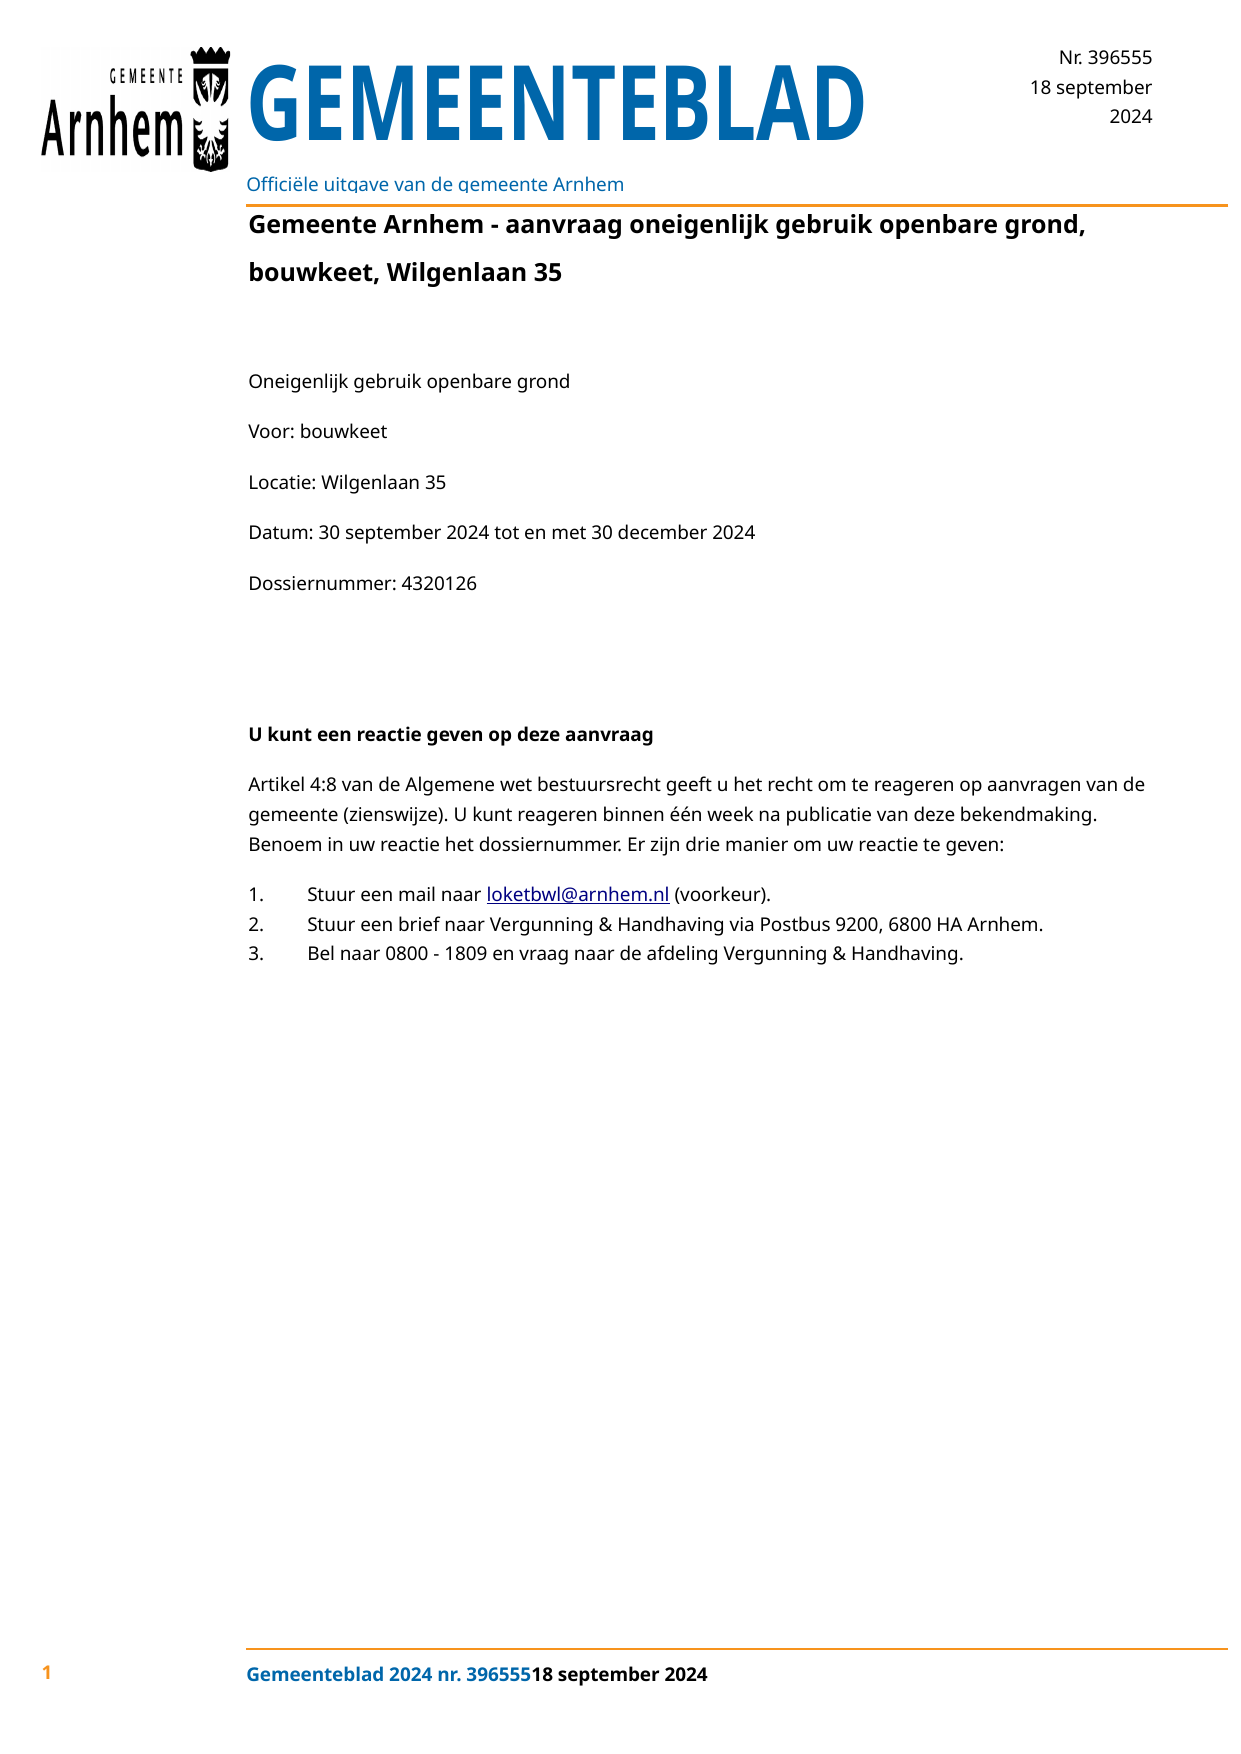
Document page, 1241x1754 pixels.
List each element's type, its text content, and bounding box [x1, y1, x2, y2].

text Artikel 4:8 van de Algemene wet bestuursrecht geeft u het recht om te reageren op aanvragen van de gemeente (zienswijze). U kunt reageren binnen één week na publicatie van deze bekendmaking. Benoem in uw reactie het dossiernummer. Er zijn drie manier om uw reactie te geven: [248, 772, 1152, 857]
list Stuur een brief naar Vergunning & Handhaving via Postbus 9200, 6800 HA Arnhem. [248, 911, 1152, 937]
list Stuur een mail naar loketbwl@arnhem.nl (voorkeur). [248, 881, 1152, 907]
text Gemeente Arnhem - aanvraag oneigenlijk gebruik openbare grond, bouwkeet, Wilgenlaan 35 [248, 207, 1152, 288]
text Oneigenlijk gebruik openbare grond [248, 368, 1152, 394]
text Datum: 30 september 2024 tot en met 30 december 2024 [248, 519, 1152, 545]
text Locatie: Wilgenlaan 35 [248, 469, 1152, 495]
text Dossiernummer: 4320126 [248, 570, 1152, 596]
list Bel naar 0800 - 1809 en vraag naar de afdeling Vergunning & Handhaving. [248, 940, 1152, 966]
text Voor: bouwkeet [248, 419, 1152, 444]
text U kunt een reactie geven op deze aanvraag [248, 721, 1152, 747]
picture [41, 47, 231, 172]
